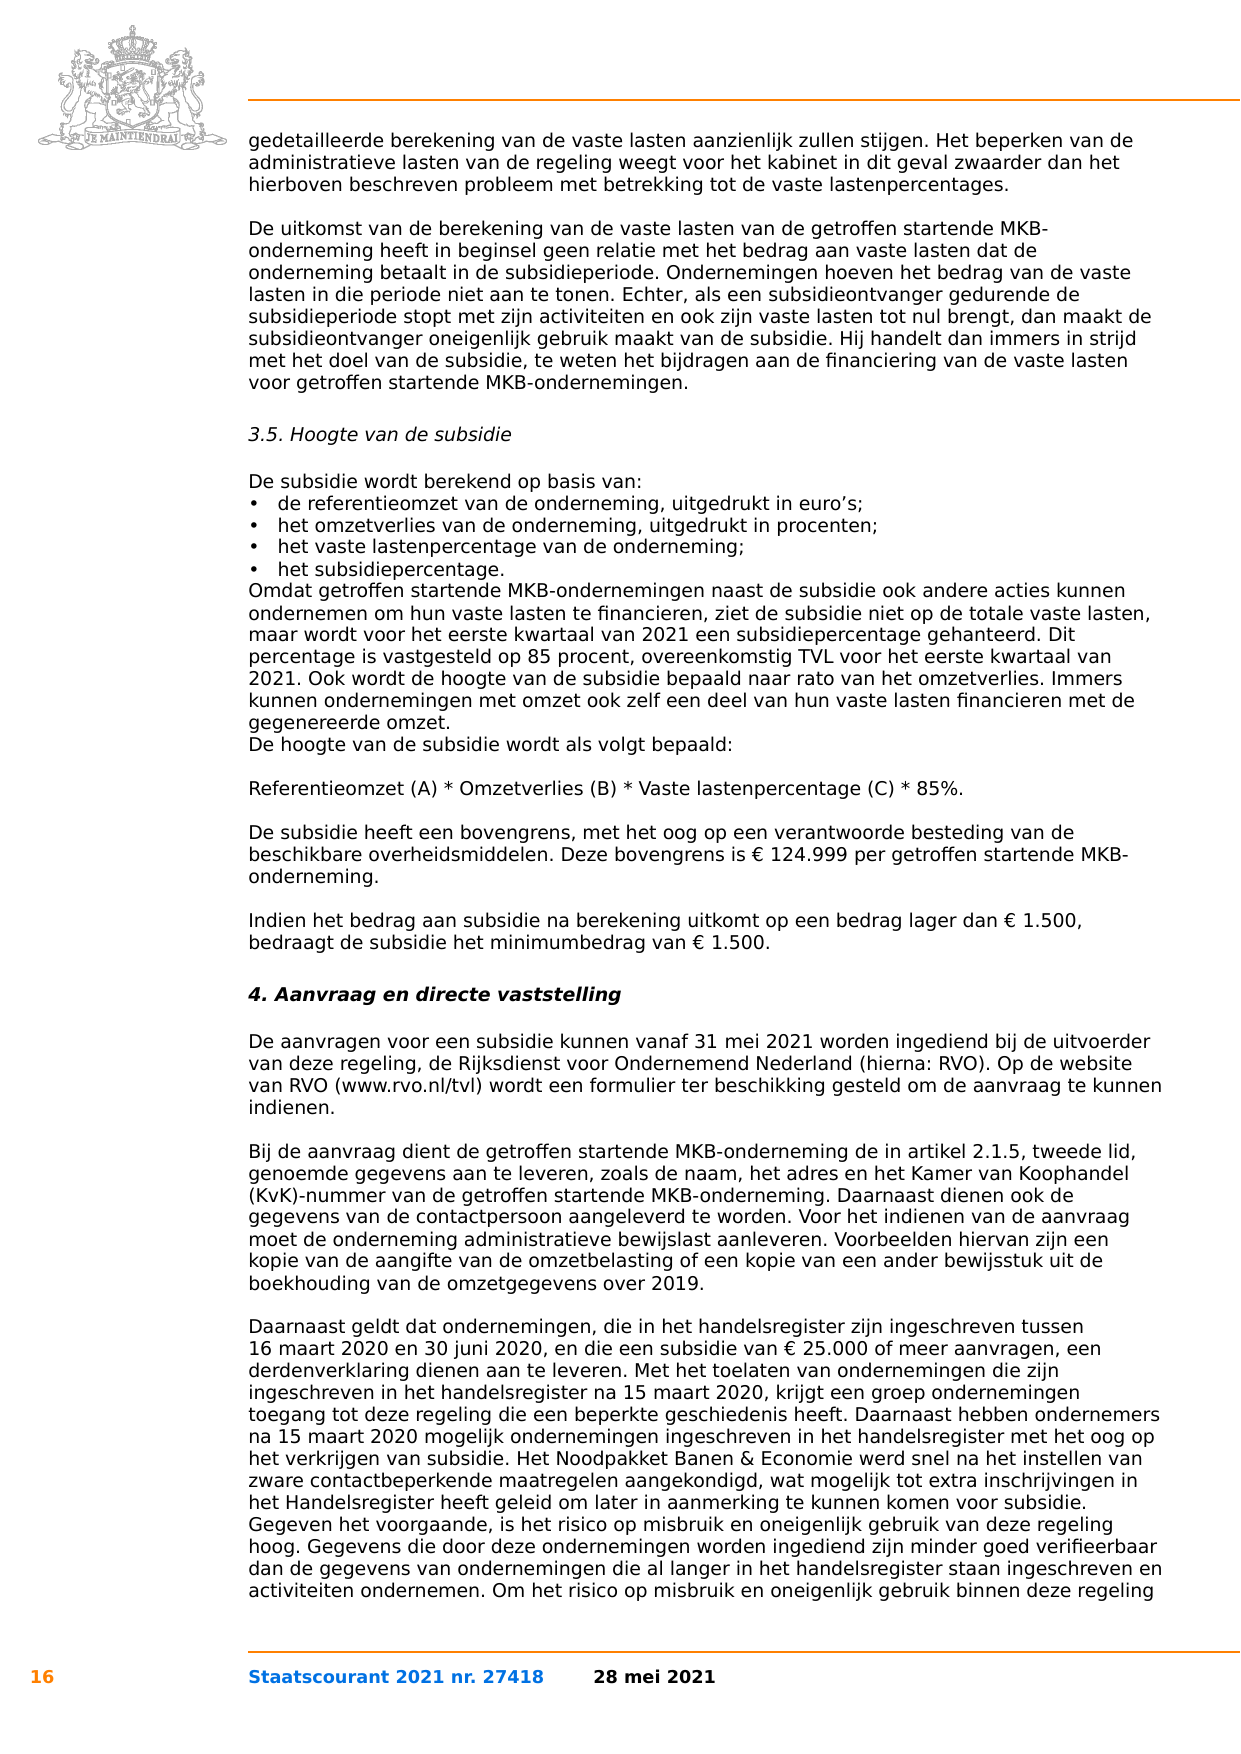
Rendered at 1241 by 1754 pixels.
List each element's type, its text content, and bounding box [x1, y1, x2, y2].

text De subsidie heeft een bovengrens, met het oog op een verantwoorde besteding van de beschikbare overheidsmiddelen. Deze bovengrens is € 124.999 per getroffen startende MKB-onderneming. [248, 822, 1163, 888]
text De subsidie wordt berekend op basis van: [248, 471, 1163, 492]
subtitle 3.5. Hoogte van de subsidie [248, 423, 1163, 446]
subtitle 4. Aanvraag en directe vaststelling [248, 984, 1163, 1006]
text Daarnaast geldt dat ondernemingen, die in het handelsregister zijn ingeschreven tussen 16 maart 2020 en 30 juni 2020, en die een subsidie van € 25.000 of meer aanvragen, een derdenverklaring dienen aan te leveren. Met het toelaten van ondernemingen die zijn ingeschreven in het handelsregister na 15 maart 2020, krijgt een groep ondernemingen toegang tot deze regeling die een beperkte geschiedenis heeft. Daarnaast hebben ondernemers na 15 maart 2020 mogelijk ondernemingen ingeschreven in het handelsregister met het oog op het verkrijgen van subsidie. Het Noodpakket Banen & Economie werd snel na het instellen van zware contactbeperkende maatregelen aangekondigd, wat mogelijk tot extra inschrijvingen in het Handelsregister heeft geleid om later in aanmerking te kunnen komen voor subsidie. Gegeven het voorgaande, is het risico op misbruik en oneigenlijk gebruik van deze regeling hoog. Gegevens die door deze ondernemingen worden ingediend zijn minder goed verifieerbaar dan de gegevens van ondernemingen die al langer in het handelsregister staan ingeschreven en activiteiten ondernemen. Om het risico op misbruik en oneigenlijk gebruik binnen deze regeling [248, 1316, 1163, 1602]
text • de referentieomzet van de onderneming, uitgedrukt in euro’s; [248, 492, 1163, 514]
text De uitkomst van de berekening van de vaste lasten van de getroffen startende MKB-onderneming heeft in beginsel geen relatie met het bedrag aan vaste lasten dat de onderneming betaalt in de subsidieperiode. Ondernemingen hoeven het bedrag van de vaste lasten in die periode niet aan te tonen. Echter, als een subsidieontvanger gedurende de subsidieperiode stopt met zijn activiteiten en ook zijn vaste lasten tot nul brengt, dan maakt de subsidieontvanger oneigenlijk gebruik maakt van de subsidie. Hij handelt dan immers in strijd met het doel van de subsidie, te weten het bijdragen aan de financiering van de vaste lasten voor getroffen startende MKB-ondernemingen. [248, 218, 1163, 393]
picture [38, 25, 227, 150]
text • het omzetverlies van de onderneming, uitgedrukt in procenten; [248, 514, 1163, 536]
text Omdat getroffen startende MKB-ondernemingen naast de subsidie ook andere acties kunnen ondernemen om hun vaste lasten te financieren, ziet de subsidie niet op de totale vaste lasten, maar wordt voor het eerste kwartaal van 2021 een subsidiepercentage gehanteerd. Dit percentage is vastgesteld op 85 procent, overeenkomstig TVL voor het eerste kwartaal van 2021. Ook wordt de hoogte van de subsidie bepaald naar rato van het omzetverlies. Immers kunnen ondernemingen met omzet ook zelf een deel van hun vaste lasten financieren met de gegenereerde omzet. [248, 580, 1163, 734]
text De hoogte van de subsidie wordt als volgt bepaald: [248, 734, 1163, 756]
text • het subsidiepercentage. [248, 558, 1163, 580]
text Referentieomzet (A) * Omzetverlies (B) * Vaste lastenpercentage (C) * 85%. [248, 778, 1163, 800]
text Indien het bedrag aan subsidie na berekening uitkomt op een bedrag lager dan € 1.500, bedraagt de subsidie het minimumbedrag van € 1.500. [248, 910, 1163, 954]
text De aanvragen voor een subsidie kunnen vanaf 31 mei 2021 worden ingediend bij de uitvoerder van deze regeling, de Rijksdienst voor Ondernemend Nederland (hierna: RVO). Op de website van RVO (www.rvo.nl/tvl) wordt een formulier ter beschikking gesteld om de aanvraag te kunnen indienen. [248, 1031, 1163, 1119]
text gedetailleerde berekening van de vaste lasten aanzienlijk zullen stijgen. Het beperken van de administratieve lasten van de regeling weegt voor het kabinet in dit geval zwaarder dan het hierboven beschreven probleem met betrekking tot de vaste lastenpercentages. [248, 130, 1163, 196]
text • het vaste lastenpercentage van de onderneming; [248, 536, 1163, 558]
text Bij de aanvraag dient de getroffen startende MKB-onderneming de in artikel 2.1.5, tweede lid, genoemde gegevens aan te leveren, zoals de naam, het adres en het Kamer van Koophandel (KvK)-nummer van de getroffen startende MKB-onderneming. Daarnaast dienen ook de gegevens van de contactpersoon aangeleverd te worden. Voor het indienen van de aanvraag moet de onderneming administratieve bewijslast aanleveren. Voorbeelden hiervan zijn een kopie van de aangifte van de omzetbelasting of een kopie van een ander bewijsstuk uit de boekhouding van de omzetgegevens over 2019. [248, 1141, 1163, 1294]
